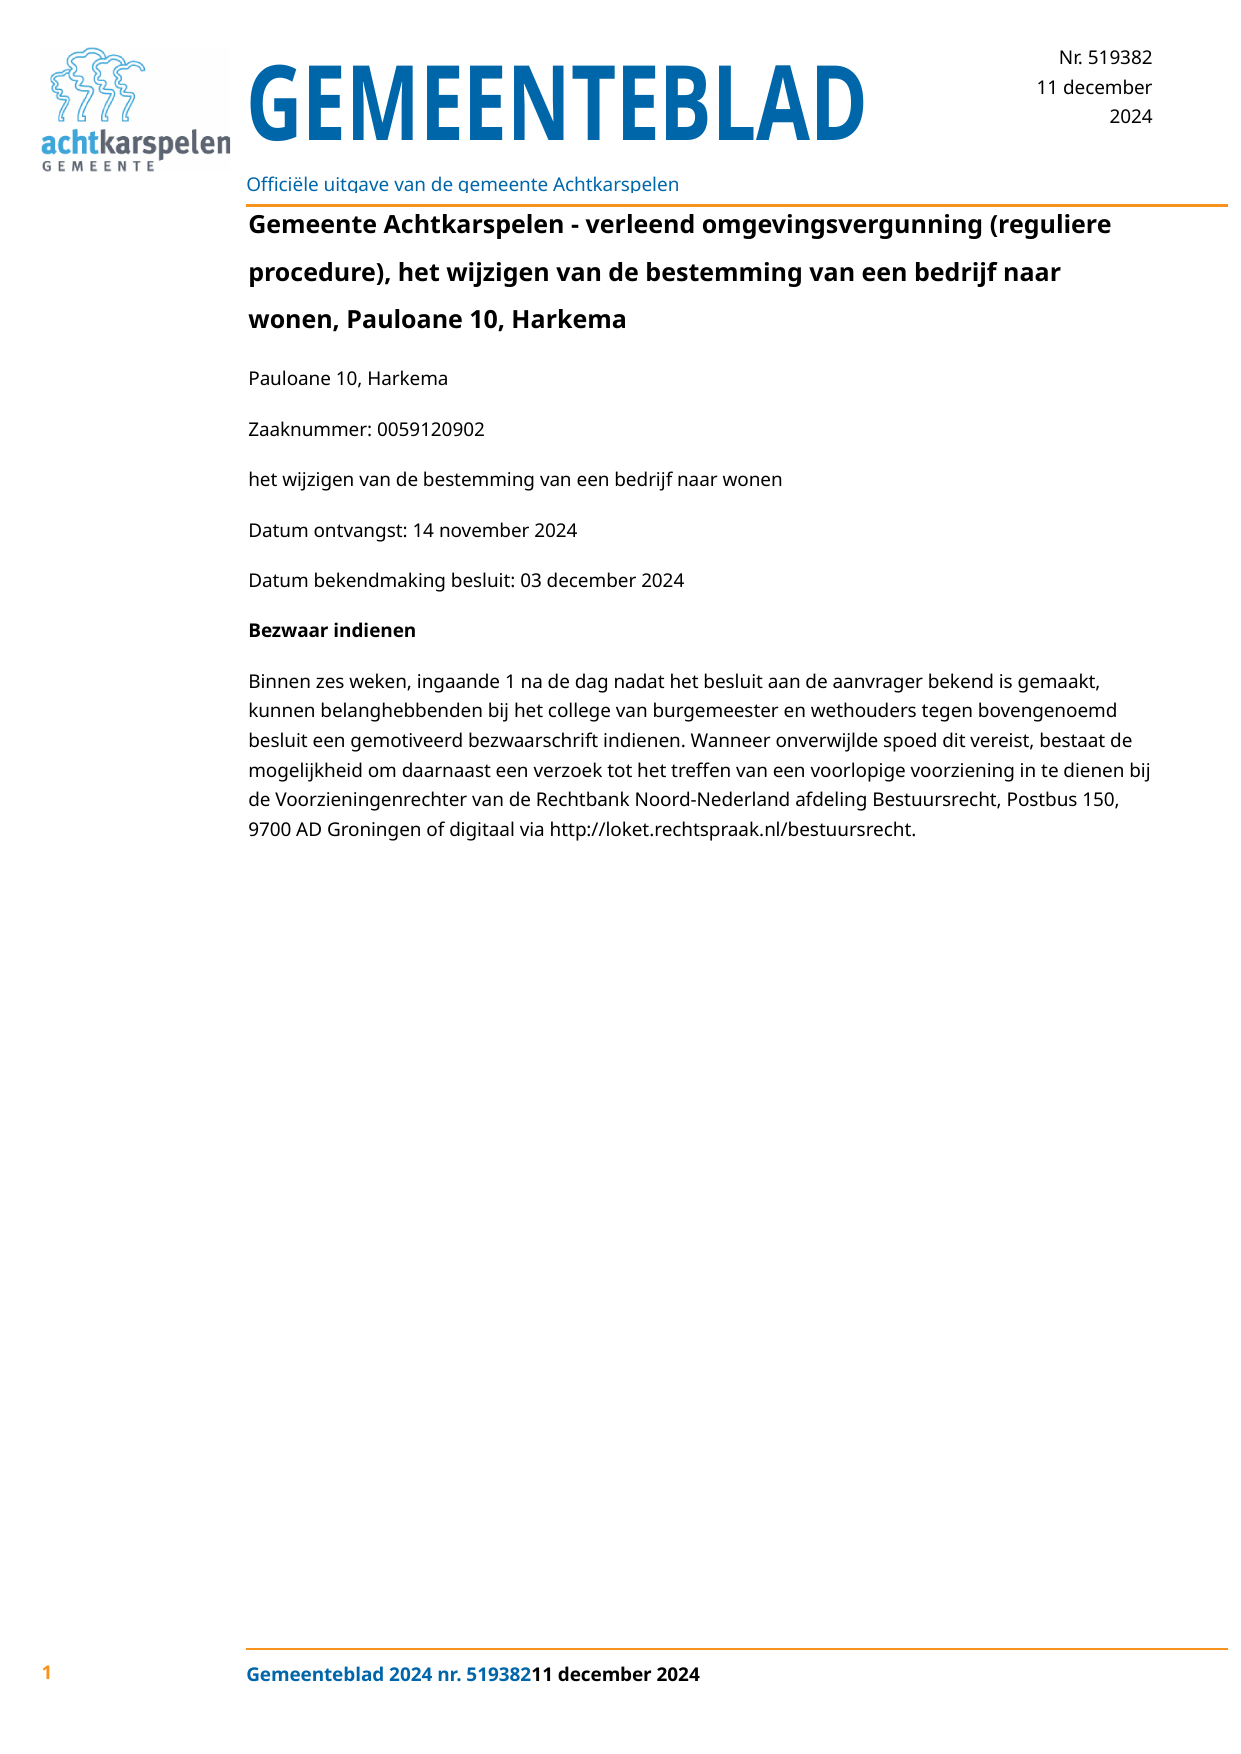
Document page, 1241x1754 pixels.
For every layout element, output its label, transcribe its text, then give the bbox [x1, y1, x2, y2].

text het wijzigen van de bestemming van een bedrijf naar wonen [248, 466, 1152, 492]
text Pauloane 10, Harkema [248, 366, 1152, 391]
picture [41, 47, 231, 172]
text Gemeente Achtkarspelen - verleend omgevingsvergunning (reguliere procedure), het wijzigen van de bestemming van een bedrijf naar wonen, Pauloane 10, Harkema [248, 207, 1152, 336]
text Bezwaar indienen [248, 618, 1152, 643]
text Datum bekendmaking besluit: 03 december 2024 [248, 567, 1152, 593]
text Datum ontvangst: 14 november 2024 [248, 517, 1152, 542]
text Zaaknummer: 0059120902 [248, 416, 1152, 442]
text Binnen zes weken, ingaande 1 na de dag nadat het besluit aan de aanvrager bekend is gemaakt, kunnen belanghebbenden bij het college van burgemeester en wethouders tegen bovengenoemd besluit een gemotiveerd bezwaarschrift indienen. Wanneer onverwijlde spoed dit vereist, bestaat de mogelijkheid om daarnaast een verzoek tot het treffen van een voorlopige voorziening in te dienen bij de Voorzieningenrechter van de Rechtbank Noord-Nederland afdeling Bestuursrecht, Postbus 150, 9700 AD Groningen of digitaal via http://loket.rechtspraak.nl/bestuursrecht. [248, 668, 1152, 842]
